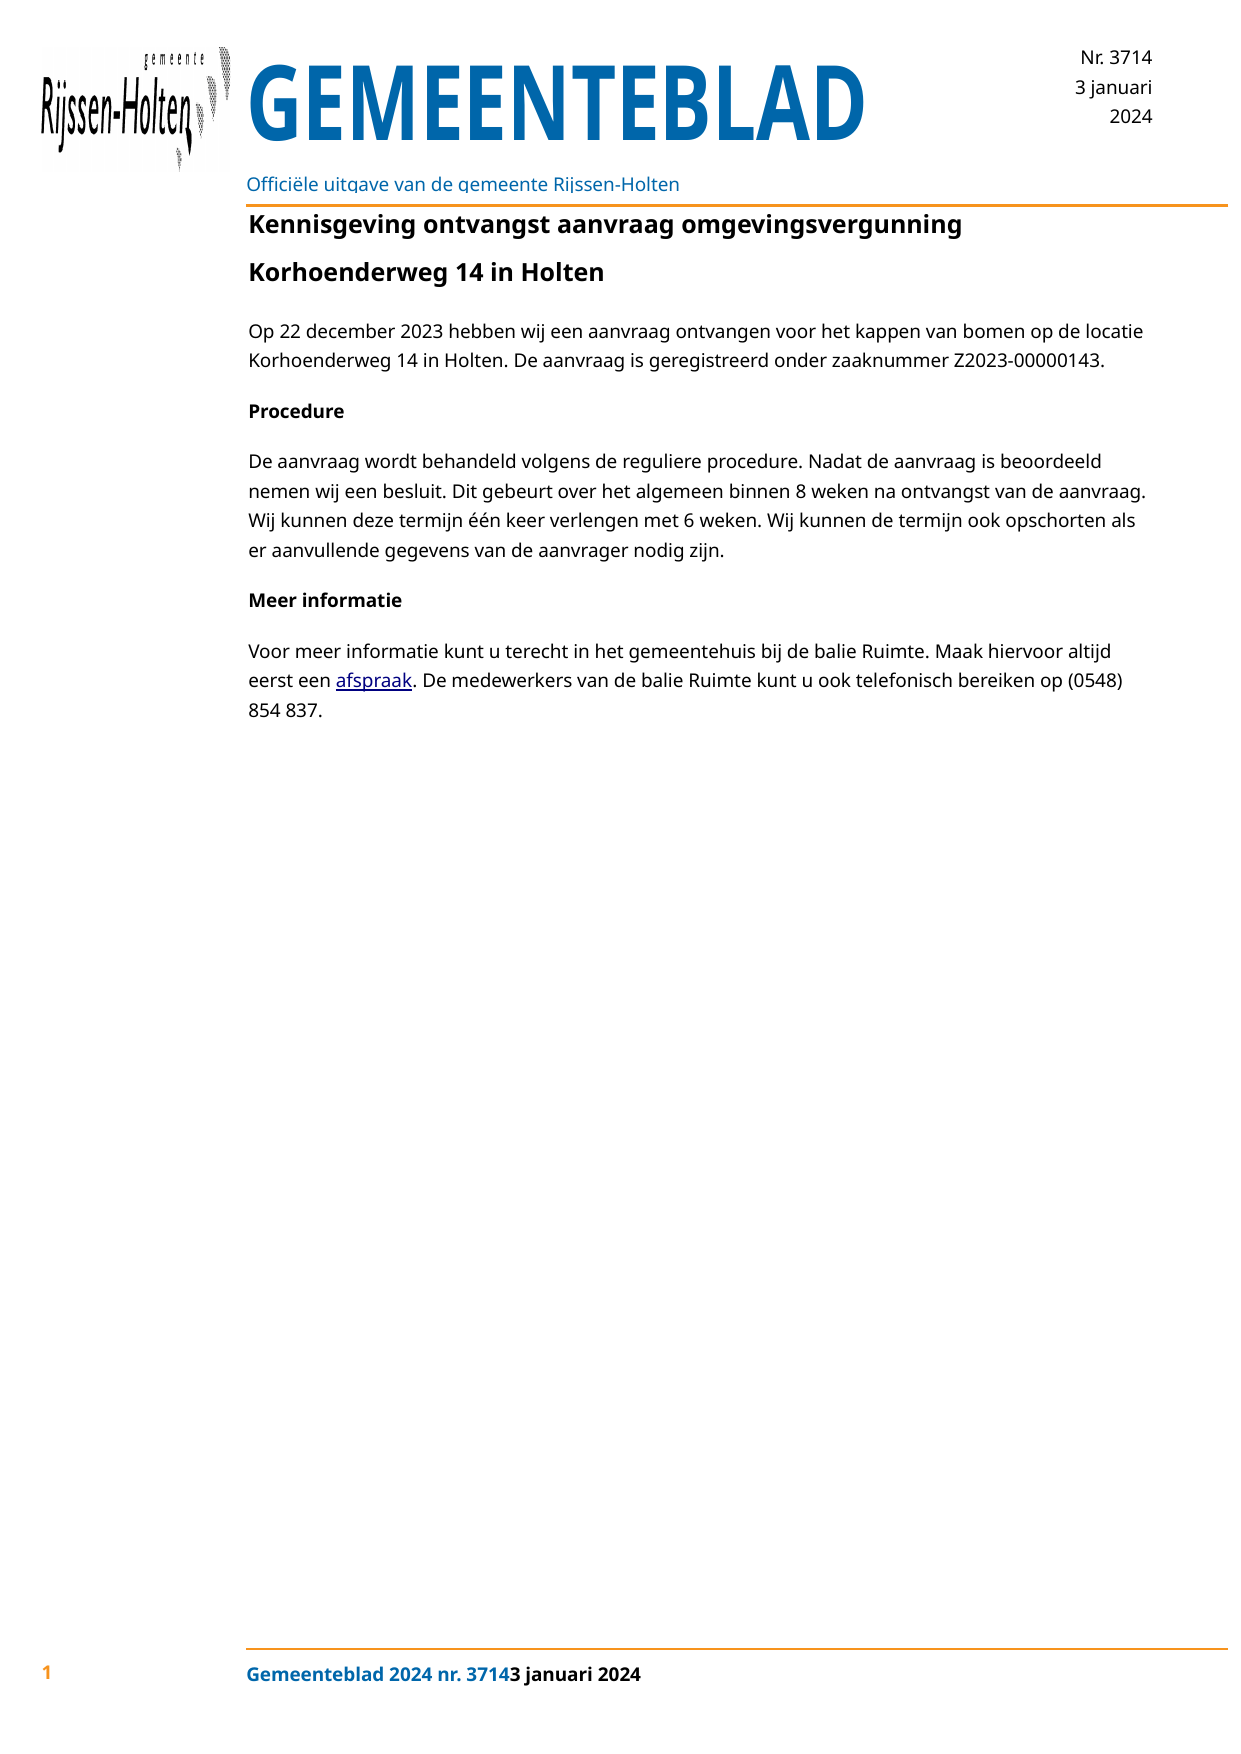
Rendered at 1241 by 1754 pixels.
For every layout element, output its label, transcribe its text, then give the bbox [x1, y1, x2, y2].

text Kennisgeving ontvangst aanvraag omgevingsvergunning Korhoenderweg 14 in Holten [248, 207, 1152, 288]
text Procedure [248, 398, 1152, 424]
text De aanvraag wordt behandeld volgens de reguliere procedure. Nadat de aanvraag is beoordeeld nemen wij een besluit. Dit gebeurt over het algemeen binnen 8 weken na ontvangst van de aanvraag. Wij kunnen deze termijn één keer verlengen met 6 weken. Wij kunnen de termijn ook opschorten als er aanvullende gegevens van de aanvrager nodig zijn. [248, 448, 1152, 563]
text Meer informatie [248, 587, 1152, 613]
picture [41, 47, 231, 172]
text Voor meer informatie kunt u terecht in het gemeentehuis bij de balie Ruimte. Maak hiervoor altijd eerst een afspraak. De medewerkers van de balie Ruimte kunt u ook telefonisch bereiken op (0548) 854 837. [248, 638, 1152, 723]
text Op 22 december 2023 hebben wij een aanvraag ontvangen voor het kappen van bomen op de locatie Korhoenderweg 14 in Holten. De aanvraag is geregistreerd onder zaaknummer Z2023-00000143. [248, 318, 1152, 373]
